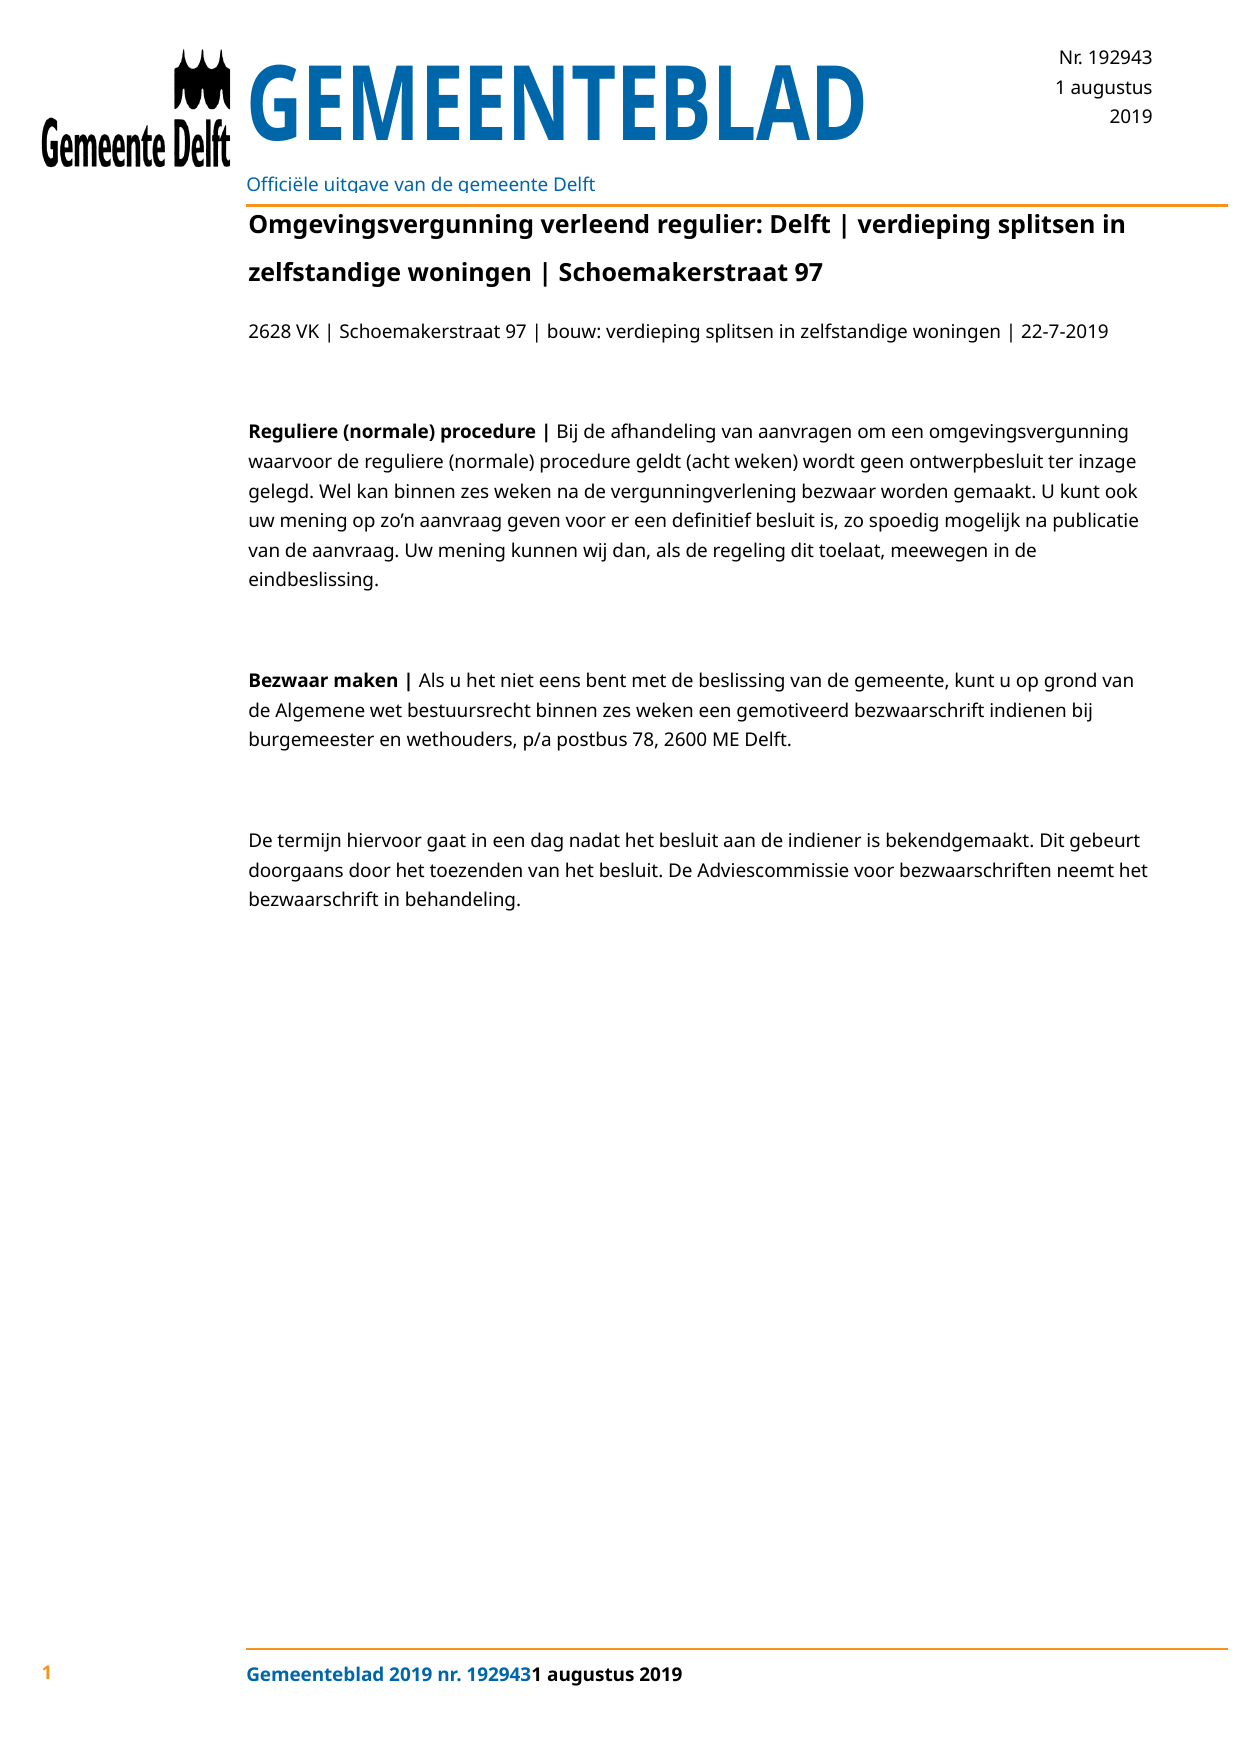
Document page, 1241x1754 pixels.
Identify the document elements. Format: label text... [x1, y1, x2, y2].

text Bezwaar maken | Als u het niet eens bent met de beslissing van de gemeente, kunt u op grond van de Algemene wet bestuursrecht binnen zes weken een gemotiveerd bezwaarschrift indienen bij burgemeester en wethouders, p/a postbus 78, 2600 ME Delft. [248, 667, 1152, 752]
text Omgevingsvergunning verleend regulier: Delft | verdieping splitsen in zelfstandige woningen | Schoemakerstraat 97 [248, 207, 1152, 288]
text 2628 VK | Schoemakerstraat 97 | bouw: verdieping splitsen in zelfstandige woningen | 22-7-2019 [248, 318, 1152, 344]
picture [41, 47, 231, 172]
text Reguliere (normale) procedure | Bij de afhandeling van aanvragen om een omgevingsvergunning waarvoor de reguliere (normale) procedure geldt (acht weken) wordt geen ontwerpbesluit ter inzage gelegd. Wel kan binnen zes weken na de vergunningverlening bezwaar worden gemaakt. U kunt ook uw mening op zo’n aanvraag geven voor er een definitief besluit is, zo spoedig mogelijk na publicatie van de aanvraag. Uw mening kunnen wij dan, als de regeling dit toelaat, meewegen in de eindbeslissing. [248, 419, 1152, 592]
text De termijn hiervoor gaat in een dag nadat het besluit aan de indiener is bekendgemaakt. Dit gebeurt doorgaans door het toezenden van het besluit. De Adviescommissie voor bezwaarschriften neemt het bezwaarschrift in behandeling. [248, 827, 1152, 912]
